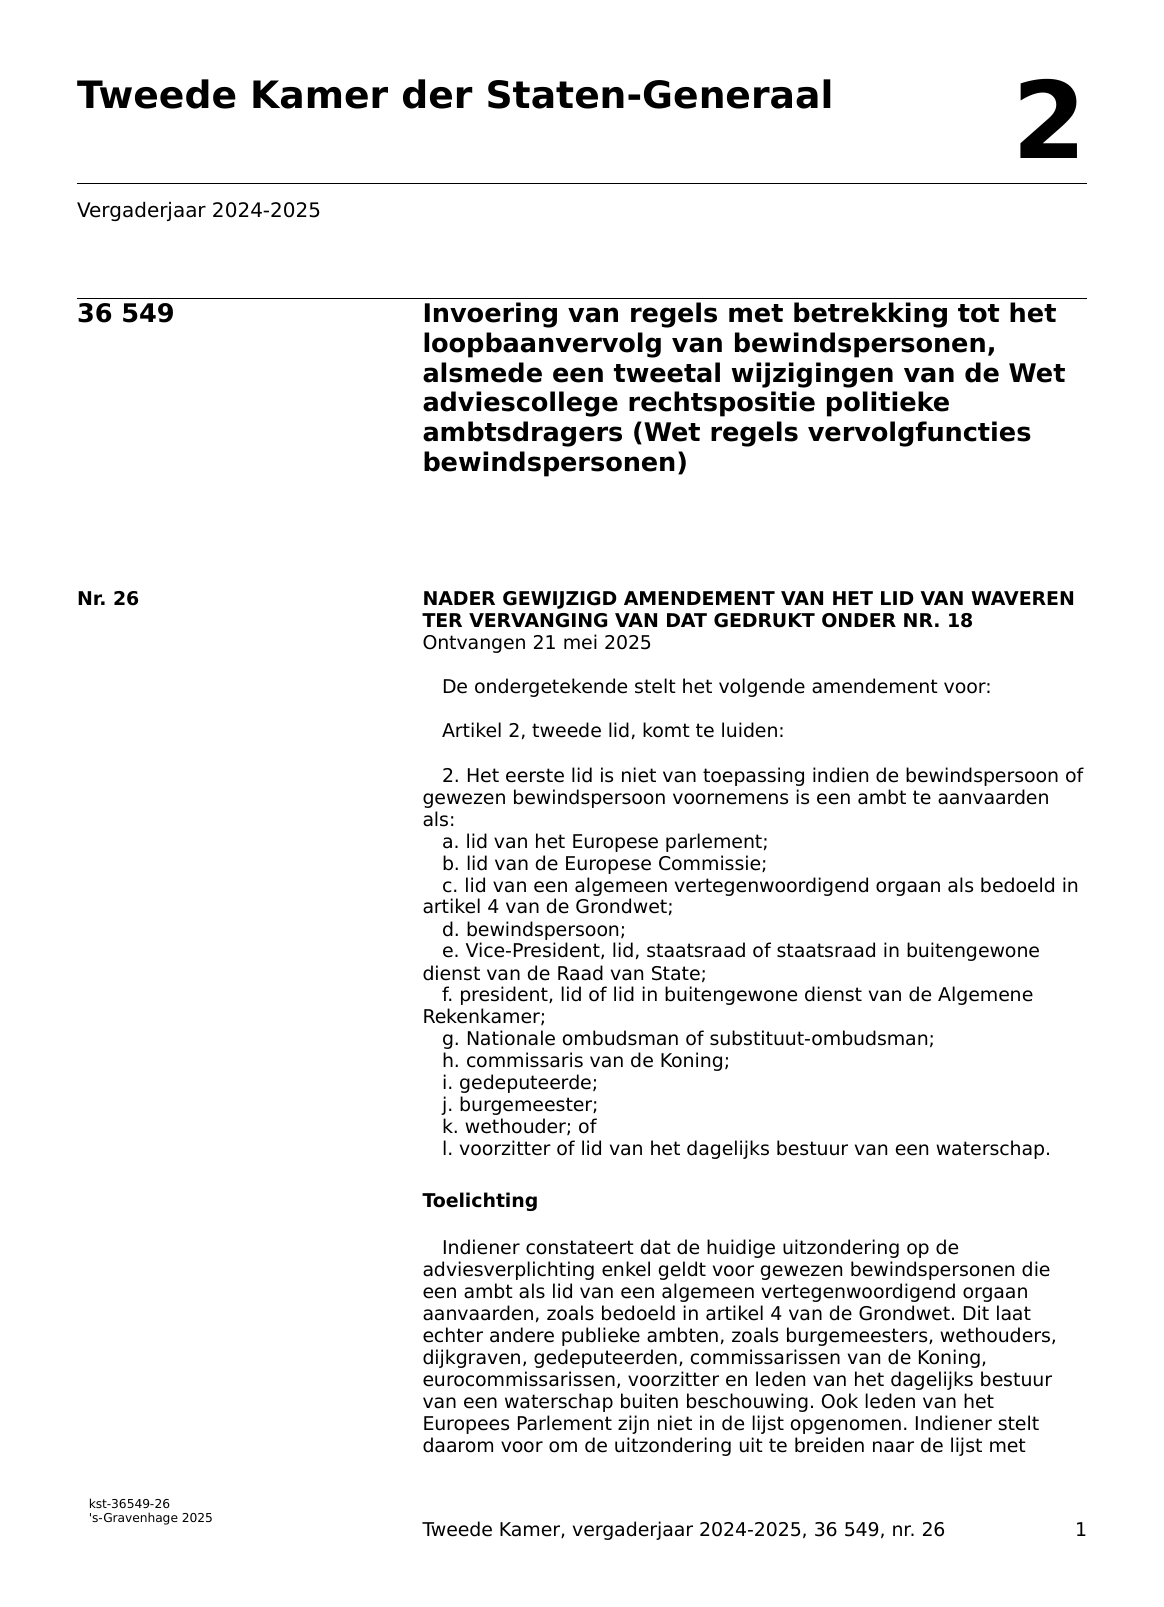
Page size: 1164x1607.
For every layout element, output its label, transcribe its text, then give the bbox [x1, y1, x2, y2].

table_header Tweede Kamer der Staten-Generaal [77, 59, 886, 183]
text b. lid van de Europese Commissie; [422, 852, 1087, 874]
text 2. Het eerste lid is niet van toepassing indien de bewindspersoon of gewezen bewindspersoon voornemens is een ambt te aanvaarden als: [422, 764, 1087, 831]
text g. Nationale ombudsman of substituut-ombudsman; [422, 1028, 1087, 1050]
text Indiener constateert dat de huidige uitzondering op de adviesverplichting enkel geldt voor gewezen bewindspersonen die een ambt als lid van een algemeen vertegenwoordigend orgaan aanvaarden, zoals bedoeld in artikel 4 van de Grondwet. Dit laat echter andere publieke ambten, zoals burgemeesters, wethouders, dijkgraven, gedeputeerden, commissarissen van de Koning, eurocommissarissen, voorzitter en leden van het dagelijks bestuur van een waterschap buiten beschouwing. Ook leden van het Europees Parlement zijn niet in de lijst opgenomen. Indiener stelt daarom voor om de uitzondering uit te breiden naar de lijst met [422, 1237, 1087, 1457]
subtitle 36 549 Invoering van regels met betrekking tot het loopbaanvervolg van bewindspersonen, alsmede een tweetal wijzigingen van de Wet adviescollege rechtspositie politieke ambtsdragers (Wet regels vervolgfuncties bewindspersonen) [77, 299, 1087, 477]
text j. burgemeester; [422, 1094, 1087, 1116]
text l. voorzitter of lid van het dagelijks bestuur van een waterschap. [422, 1138, 1087, 1160]
table_header 2 [886, 59, 1087, 183]
text d. bewindspersoon; [422, 918, 1087, 940]
table_cell Vergaderjaar 2024-2025 [77, 184, 1087, 298]
text Artikel 2, tweede lid, komt te luiden: [422, 720, 1087, 742]
text k. wethouder; of [422, 1116, 1087, 1138]
text i. gedeputeerde; [422, 1072, 1087, 1094]
text f. president, lid of lid in buitengewone dienst van de Algemene Rekenkamer; [422, 984, 1087, 1028]
text kst-36549-26 [88, 1497, 323, 1511]
text e. Vice-President, lid, staatsraad of staatsraad in buitengewone dienst van de Raad van State; [422, 940, 1087, 984]
text 's-Gravenhage 2025 [88, 1511, 323, 1525]
text Ontvangen 21 mei 2025 [422, 632, 1087, 654]
subtitle Toelichting [422, 1190, 1087, 1212]
text De ondergetekende stelt het volgende amendement voor: [422, 676, 1087, 698]
text c. lid van een algemeen vertegenwoordigend orgaan als bedoeld in artikel 4 van de Grondwet; [422, 874, 1087, 918]
text h. commissaris van de Koning; [422, 1050, 1087, 1072]
text a. lid van het Europese parlement; [422, 831, 1087, 852]
subtitle Nr. 26 NADER GEWIJZIGD AMENDEMENT VAN HET LID VAN WAVEREN TER VERVANGING VAN DAT GEDRUKT ONDER NR. 18 [77, 588, 1087, 632]
